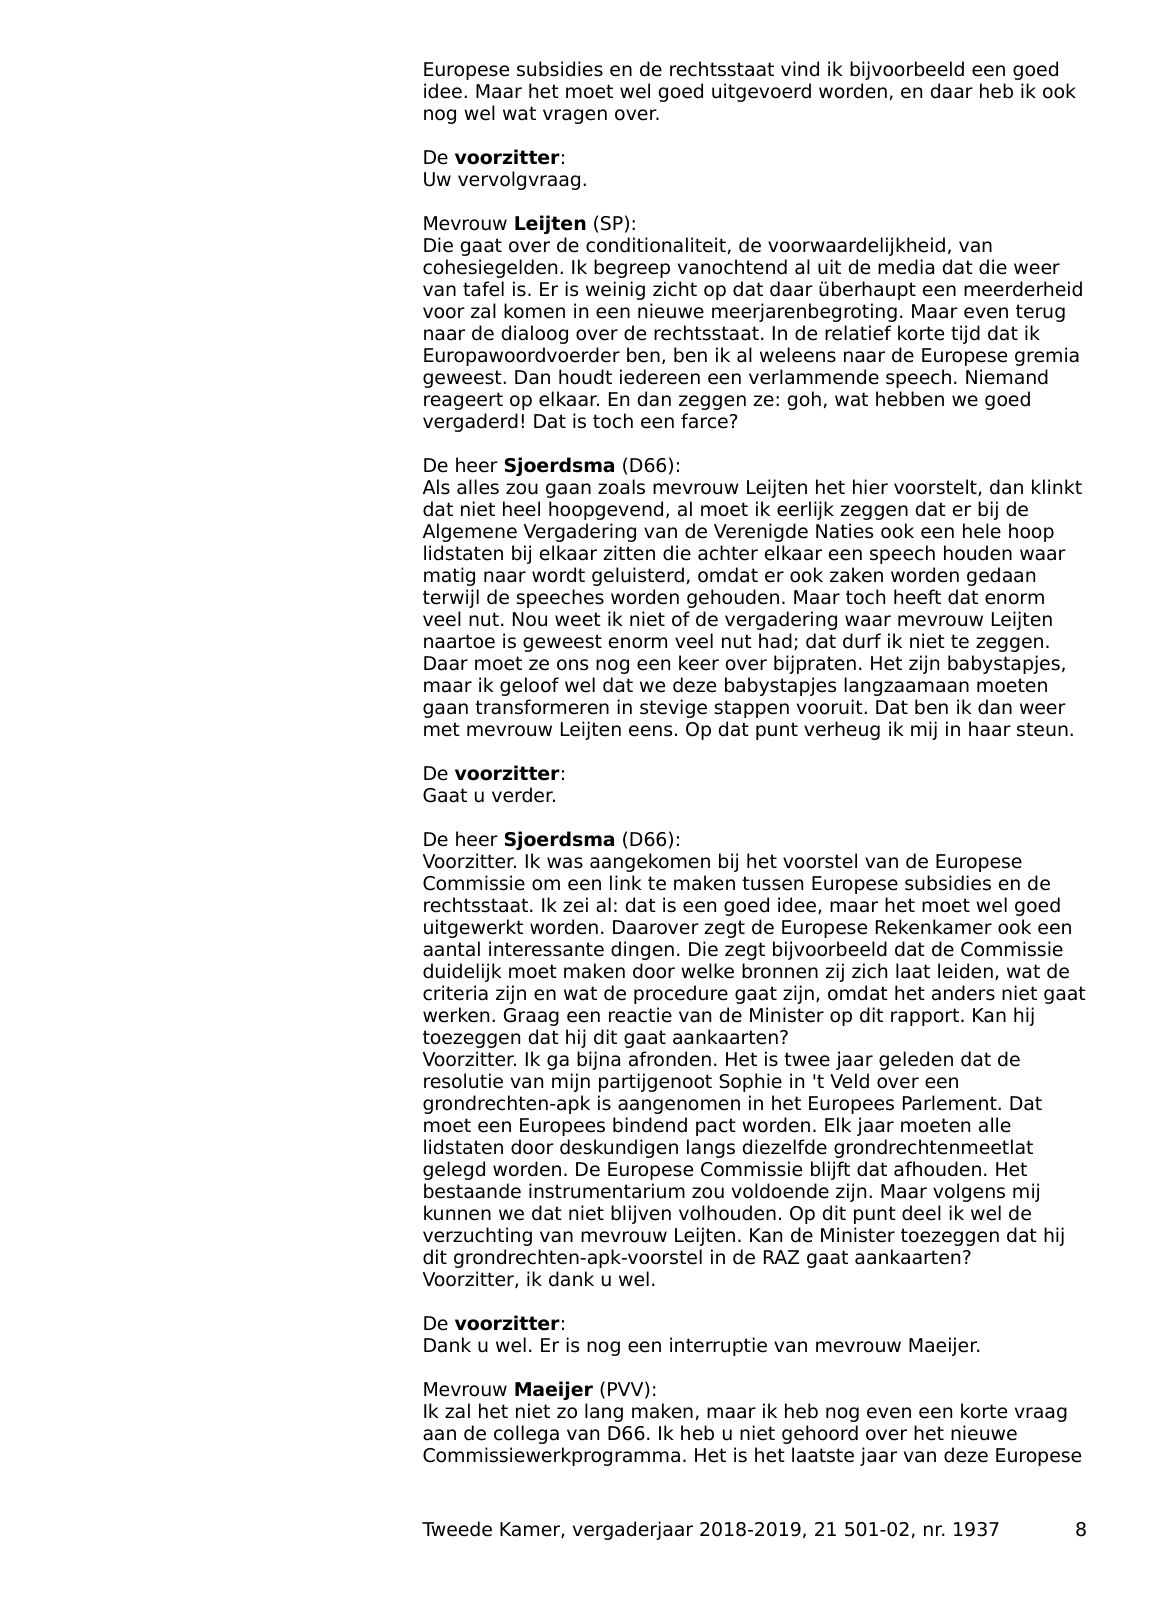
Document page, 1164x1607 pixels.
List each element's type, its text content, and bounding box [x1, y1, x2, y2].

text Uw vervolgvraag. [422, 169, 1087, 191]
text De voorzitter: [422, 763, 1087, 785]
text Voorzitter. Ik ga bijna afronden. Het is twee jaar geleden dat de resolutie van mijn partijgenoot Sophie in 't Veld over een grondrechten-apk is aangenomen in het Europees Parlement. Dat moet een Europees bindend pact worden. Elk jaar moeten alle lidstaten door deskundigen langs diezelfde grondrechtenmeetlat gelegd worden. De Europese Commissie blijft dat afhouden. Het bestaande instrumentarium zou voldoende zijn. Maar volgens mij kunnen we dat niet blijven volhouden. Op dit punt deel ik wel de verzuchting van mevrouw Leijten. Kan de Minister toezeggen dat hij dit grondrechten-apk-voorstel in de RAZ gaat aankaarten? [422, 1049, 1087, 1269]
text Dank u wel. Er is nog een interruptie van mevrouw Maeijer. [422, 1335, 1087, 1357]
text Mevrouw Leijten (SP): [422, 213, 1087, 235]
text De voorzitter: [422, 1313, 1087, 1335]
text Ik zal het niet zo lang maken, maar ik heb nog even een korte vraag aan de collega van D66. Ik heb u niet gehoord over het nieuwe Commissiewerkprogramma. Het is het laatste jaar van deze Europese [422, 1401, 1087, 1467]
text De voorzitter: [422, 147, 1087, 169]
text De heer Sjoerdsma (D66): [422, 455, 1087, 477]
text Europese subsidies en de rechtsstaat vind ik bijvoorbeeld een goed idee. Maar het moet wel goed uitgevoerd worden, en daar heb ik ook nog wel wat vragen over. [422, 59, 1087, 125]
text De heer Sjoerdsma (D66): [422, 829, 1087, 851]
text Die gaat over de conditionaliteit, de voorwaardelijkheid, van cohesiegelden. Ik begreep vanochtend al uit de media dat die weer van tafel is. Er is weinig zicht op dat daar überhaupt een meerderheid voor zal komen in een nieuwe meerjarenbegroting. Maar even terug naar de dialoog over de rechtsstaat. In de relatief korte tijd dat ik Europawoordvoerder ben, ben ik al weleens naar de Europese gremia geweest. Dan houdt iedereen een verlammende speech. Niemand reageert op elkaar. En dan zeggen ze: goh, wat hebben we goed vergaderd! Dat is toch een farce? [422, 235, 1087, 433]
text Voorzitter. Ik was aangekomen bij het voorstel van de Europese Commissie om een link te maken tussen Europese subsidies en de rechtsstaat. Ik zei al: dat is een goed idee, maar het moet wel goed uitgewerkt worden. Daarover zegt de Europese Rekenkamer ook een aantal interessante dingen. Die zegt bijvoorbeeld dat de Commissie duidelijk moet maken door welke bronnen zij zich laat leiden, wat de criteria zijn en wat de procedure gaat zijn, omdat het anders niet gaat werken. Graag een reactie van de Minister op dit rapport. Kan hij toezeggen dat hij dit gaat aankaarten? [422, 851, 1087, 1049]
text Als alles zou gaan zoals mevrouw Leijten het hier voorstelt, dan klinkt dat niet heel hoopgevend, al moet ik eerlijk zeggen dat er bij de Algemene Vergadering van de Verenigde Naties ook een hele hoop lidstaten bij elkaar zitten die achter elkaar een speech houden waar matig naar wordt geluisterd, omdat er ook zaken worden gedaan terwijl de speeches worden gehouden. Maar toch heeft dat enorm veel nut. Nou weet ik niet of de vergadering waar mevrouw Leijten naartoe is geweest enorm veel nut had; dat durf ik niet te zeggen. Daar moet ze ons nog een keer over bijpraten. Het zijn babystapjes, maar ik geloof wel dat we deze babystapjes langzaamaan moeten gaan transformeren in stevige stappen vooruit. Dat ben ik dan weer met mevrouw Leijten eens. Op dat punt verheug ik mij in haar steun. [422, 477, 1087, 741]
text Gaat u verder. [422, 785, 1087, 807]
text Voorzitter, ik dank u wel. [422, 1269, 1087, 1291]
text Mevrouw Maeijer (PVV): [422, 1379, 1087, 1401]
